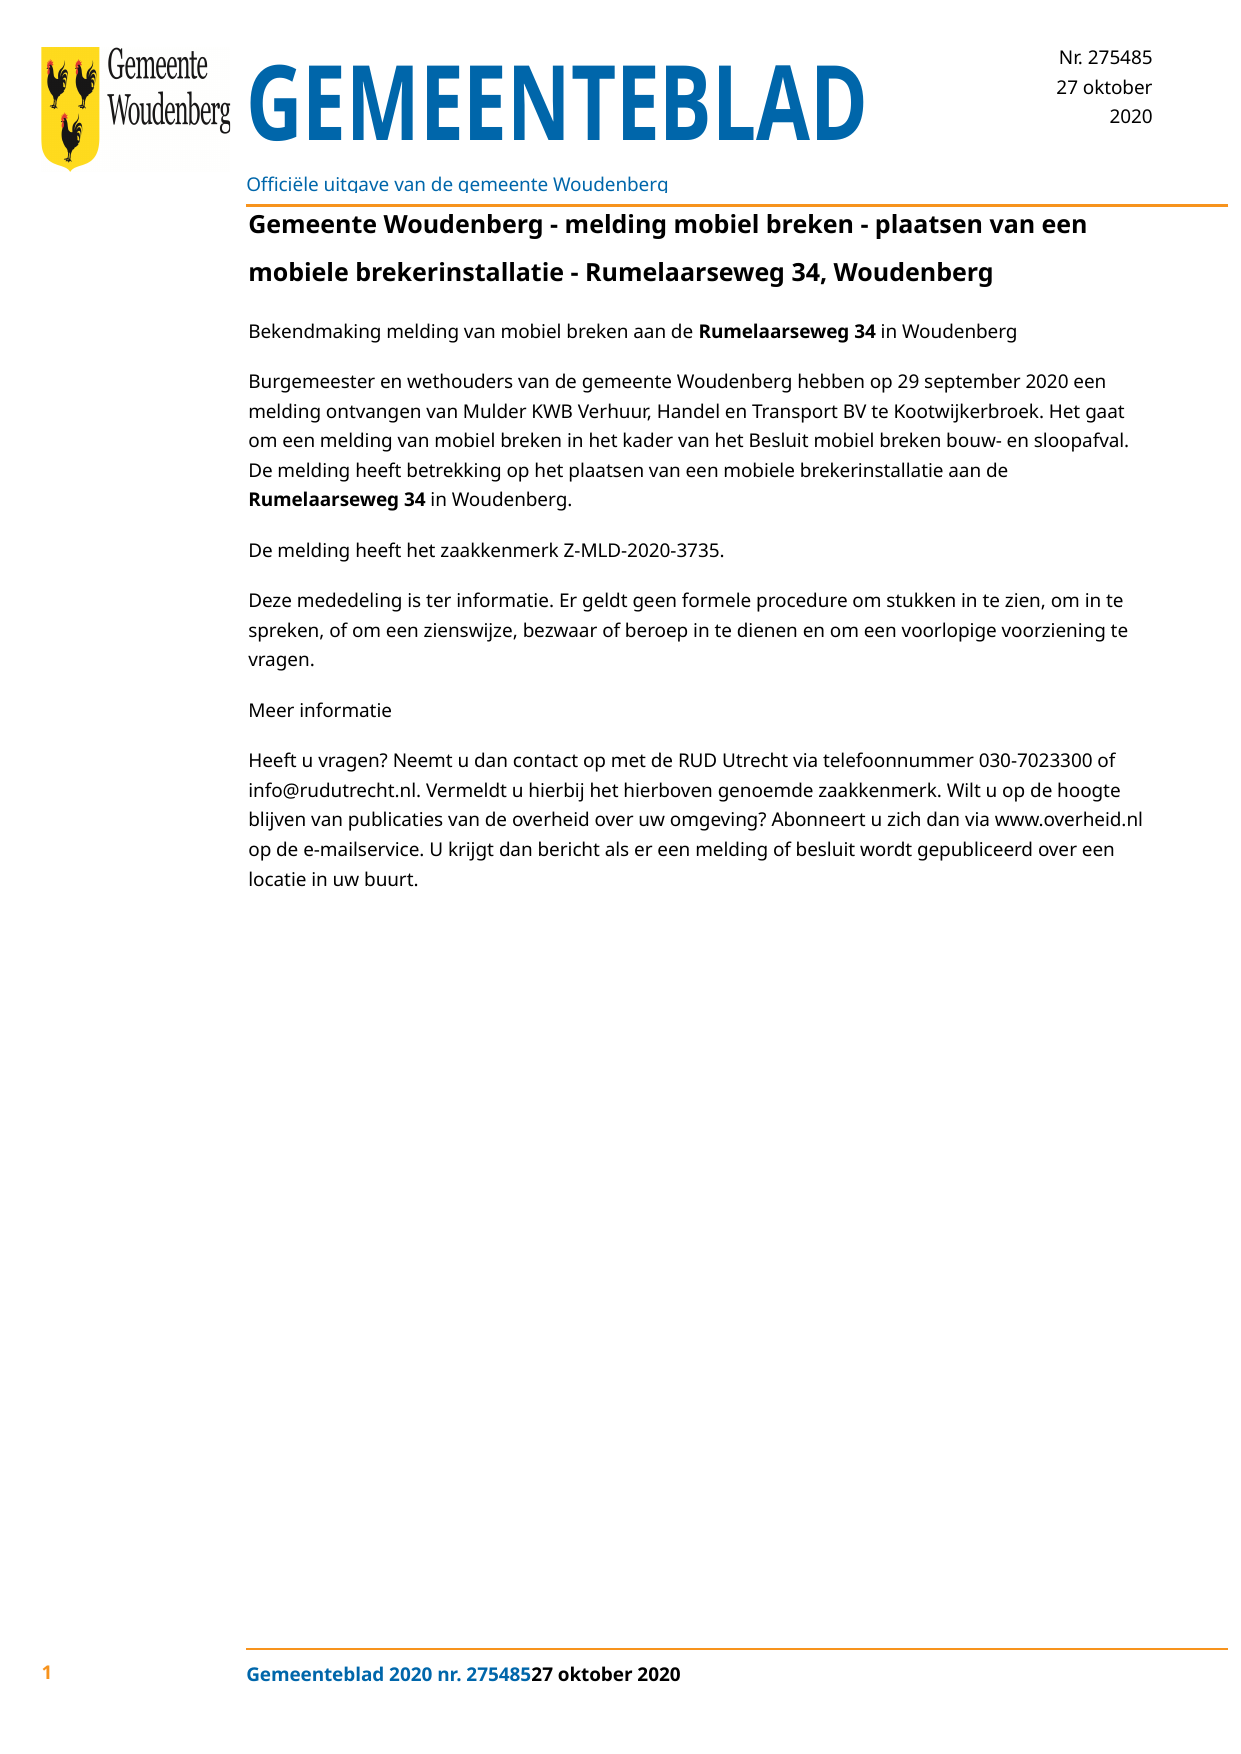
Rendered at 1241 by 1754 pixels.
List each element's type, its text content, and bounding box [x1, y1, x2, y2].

text Bekendmaking melding van mobiel breken aan de Rumelaarseweg 34 in Woudenberg [248, 318, 1152, 344]
text Burgemeester en wethouders van de gemeente Woudenberg hebben op 29 september 2020 een melding ontvangen van Mulder KWB Verhuur, Handel en Transport BV te Kootwijkerbroek. Het gaat om een melding van mobiel breken in het kader van het Besluit mobiel breken bouw- en sloopafval. De melding heeft betrekking op het plaatsen van een mobiele brekerinstallatie aan de Rumelaarseweg 34 in Woudenberg. [248, 368, 1152, 512]
picture [41, 47, 231, 172]
text Meer informatie [248, 697, 1152, 723]
text Gemeente Woudenberg - melding mobiel breken - plaatsen van een mobiele brekerinstallatie - Rumelaarseweg 34, Woudenberg [248, 207, 1152, 288]
text Heeft u vragen? Neemt u dan contact op met de RUD Utrecht via telefoonnummer 030-7023300 of info@rudutrecht.nl. Vermeldt u hierbij het hierboven genoemde zaakkenmerk. Wilt u op de hoogte blijven van publicaties van de overheid over uw omgeving? Abonneert u zich dan via www.overheid.nl op de e-mailservice. U krijgt dan bericht als er een melding of besluit wordt gepubliceerd over een locatie in uw buurt. [248, 747, 1152, 892]
text De melding heeft het zaakkenmerk Z-MLD-2020-3735. [248, 537, 1152, 563]
text Deze mededeling is ter informatie. Er geldt geen formele procedure om stukken in te zien, om in te spreken, of om een zienswijze, bezwaar of beroep in te dienen en om een voorlopige voorziening te vragen. [248, 587, 1152, 672]
